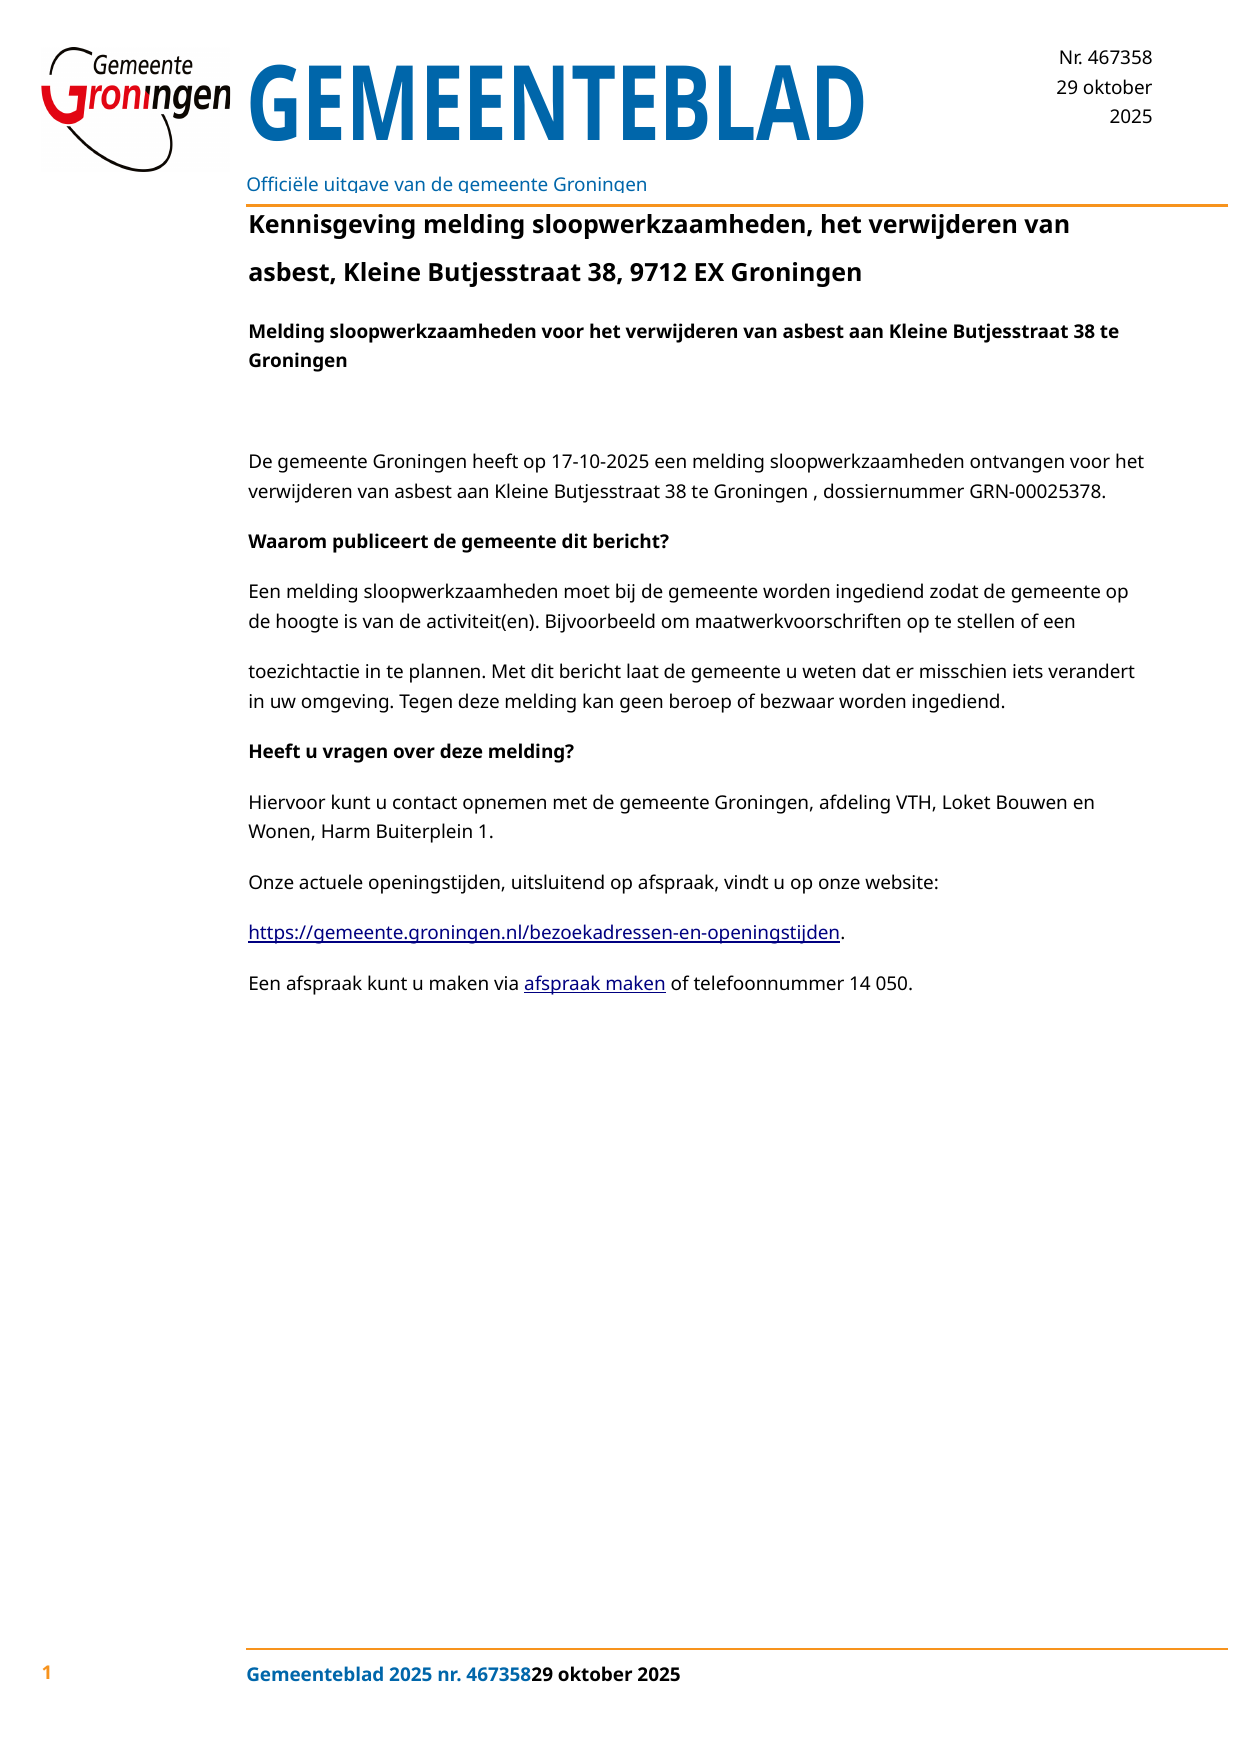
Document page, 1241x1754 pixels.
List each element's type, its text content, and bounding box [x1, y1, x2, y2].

text https://gemeente.groningen.nl/bezoekadressen-en-openingstijden. [248, 919, 1152, 945]
text Waarom publiceert de gemeente dit bericht? [248, 528, 1152, 554]
text toezichtactie in te plannen. Met dit bericht laat de gemeente u weten dat er misschien iets verandert in uw omgeving. Tegen deze melding kan geen beroep of bezwaar worden ingediend. [248, 659, 1152, 714]
text Een afspraak kunt u maken via afspraak maken of telefoonnummer 14 050. [248, 970, 1152, 996]
text Melding sloopwerkzaamheden voor het verwijderen van asbest aan Kleine Butjesstraat 38 te Groningen [248, 318, 1152, 373]
text Kennisgeving melding sloopwerkzaamheden, het verwijderen van asbest, Kleine Butjesstraat 38, 9712 EX Groningen [248, 207, 1152, 288]
text Onze actuele openingstijden, uitsluitend op afspraak, vindt u op onze website: [248, 869, 1152, 895]
text Heeft u vragen over deze melding? [248, 739, 1152, 764]
text Hiervoor kunt u contact opnemen met de gemeente Groningen, afdeling VTH, Loket Bouwen en Wonen, Harm Buiterplein 1. [248, 789, 1152, 844]
text De gemeente Groningen heeft op 17-10-2025 een melding sloopwerkzaamheden ontvangen voor het verwijderen van asbest aan Kleine Butjesstraat 38 te Groningen , dossiernummer GRN-00025378. [248, 448, 1152, 504]
text Een melding sloopwerkzaamheden moet bij de gemeente worden ingediend zodat de gemeente op de hoogte is van de activiteit(en). Bijvoorbeeld om maatwerkvoorschriften op te stellen of een [248, 579, 1152, 634]
picture [41, 47, 231, 172]
